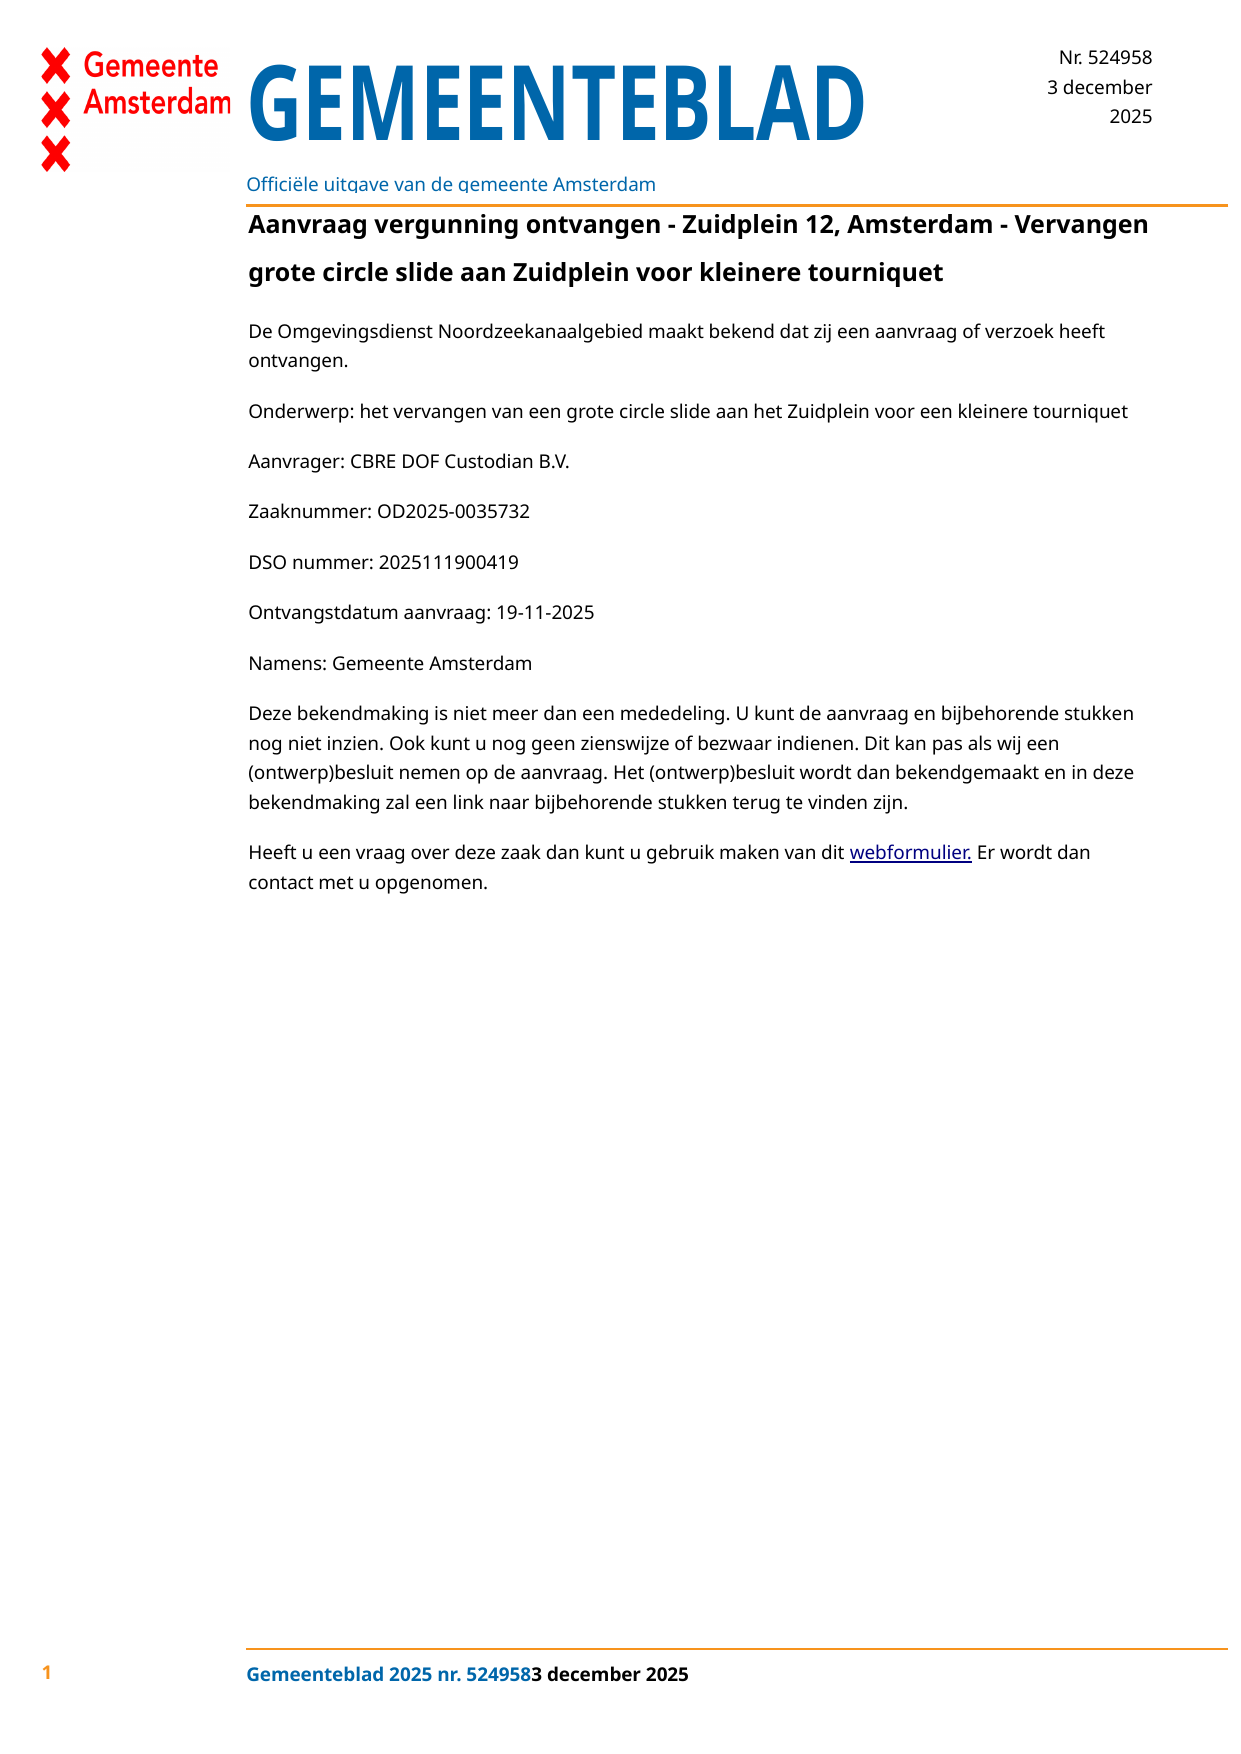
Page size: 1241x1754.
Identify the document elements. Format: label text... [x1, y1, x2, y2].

text Namens: Gemeente Amsterdam [248, 650, 1152, 676]
text Ontvangstdatum aanvraag: 19-11-2025 [248, 599, 1152, 625]
text Aanvraag vergunning ontvangen - Zuidplein 12, Amsterdam - Vervangen grote circle slide aan Zuidplein voor kleinere tourniquet [248, 207, 1152, 288]
text Onderwerp: het vervangen van een grote circle slide aan het Zuidplein voor een kleinere tourniquet [248, 398, 1152, 424]
text De Omgevingsdienst Noordzeekanaalgebied maakt bekend dat zij een aanvraag of verzoek heeft ontvangen. [248, 318, 1152, 373]
picture [41, 47, 231, 172]
text Heeft u een vraag over deze zaak dan kunt u gebruik maken van dit webformulier. Er wordt dan contact met u opgenomen. [248, 839, 1152, 895]
text Zaaknummer: OD2025-0035732 [248, 499, 1152, 524]
text Deze bekendmaking is niet meer dan een mededeling. U kunt de aanvraag en bijbehorende stukken nog niet inzien. Ook kunt u nog geen zienswijze of bezwaar indienen. Dit kan pas als wij een (ontwerp)besluit nemen op de aanvraag. Het (ontwerp)besluit wordt dan bekendgemaakt en in deze bekendmaking zal een link naar bijbehorende stukken terug te vinden zijn. [248, 700, 1152, 815]
text Aanvrager: CBRE DOF Custodian B.V. [248, 448, 1152, 474]
text DSO nummer: 2025111900419 [248, 549, 1152, 575]
